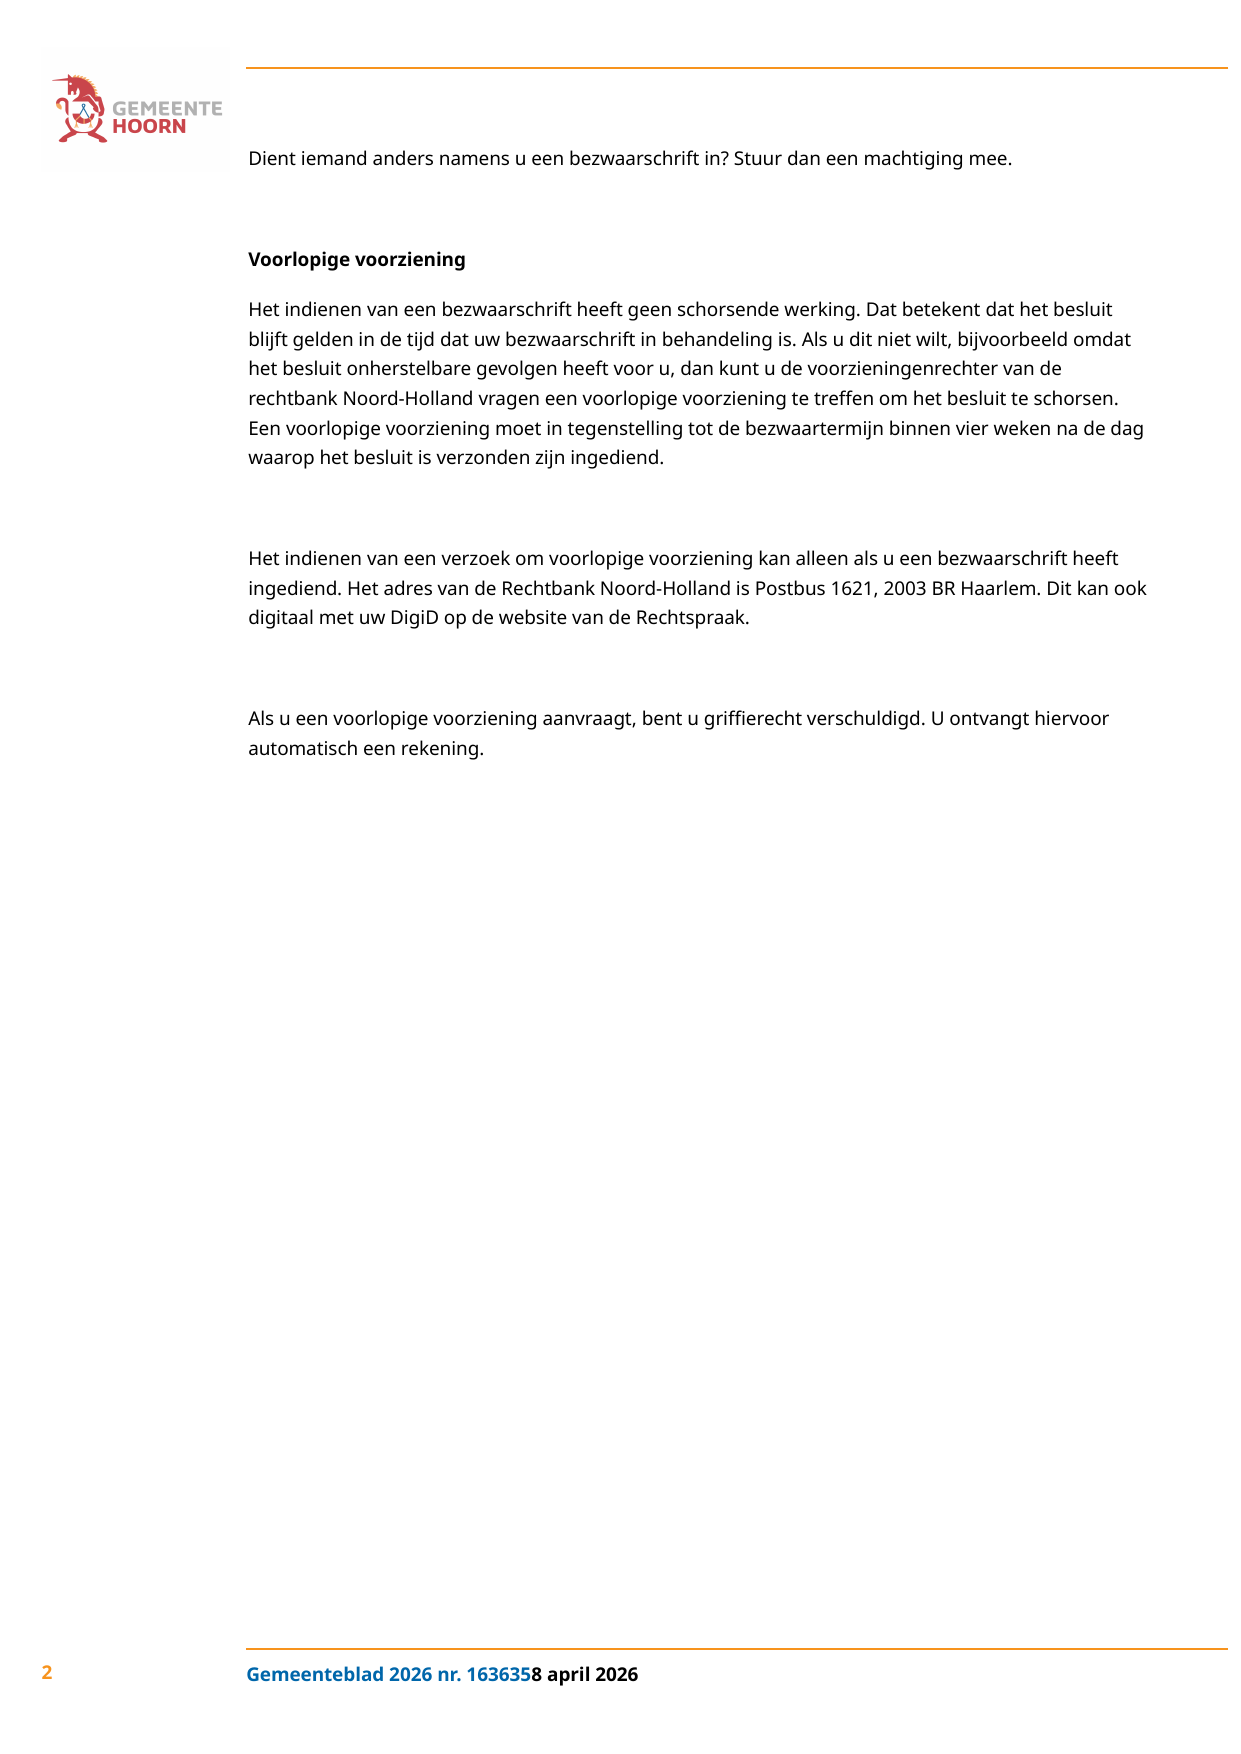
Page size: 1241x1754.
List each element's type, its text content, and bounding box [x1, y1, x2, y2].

text Het indienen van een bezwaarschrift heeft geen schorsende werking. Dat betekent dat het besluit blijft gelden in de tijd dat uw bezwaarschrift in behandeling is. Als u dit niet wilt, bijvoorbeeld omdat het besluit onherstelbare gevolgen heeft voor u, dan kunt u de voorzieningenrechter van de rechtbank Noord-Holland vragen een voorlopige voorziening te treffen om het besluit te schorsen. Een voorlopige voorziening moet in tegenstelling tot de bezwaartermijn binnen vier weken na de dag waarop het besluit is verzonden zijn ingediend. [248, 296, 1152, 470]
text Voorlopige voorziening [248, 246, 1152, 272]
picture [41, 47, 231, 172]
text Als u een voorlopige voorziening aanvraagt, bent u griffierecht verschuldigd. U ontvangt hiervoor automatisch een rekening. [248, 705, 1152, 761]
text Dient iemand anders namens u een bezwaarschrift in? Stuur dan een machtiging mee. [248, 145, 1152, 171]
text Het indienen van een verzoek om voorlopige voorziening kan alleen als u een bezwaarschrift heeft ingediend. Het adres van de Rechtbank Noord-Holland is Postbus 1621, 2003 BR Haarlem. Dit kan ook digitaal met uw DigiD op de website van de Rechtspraak. [248, 545, 1152, 630]
